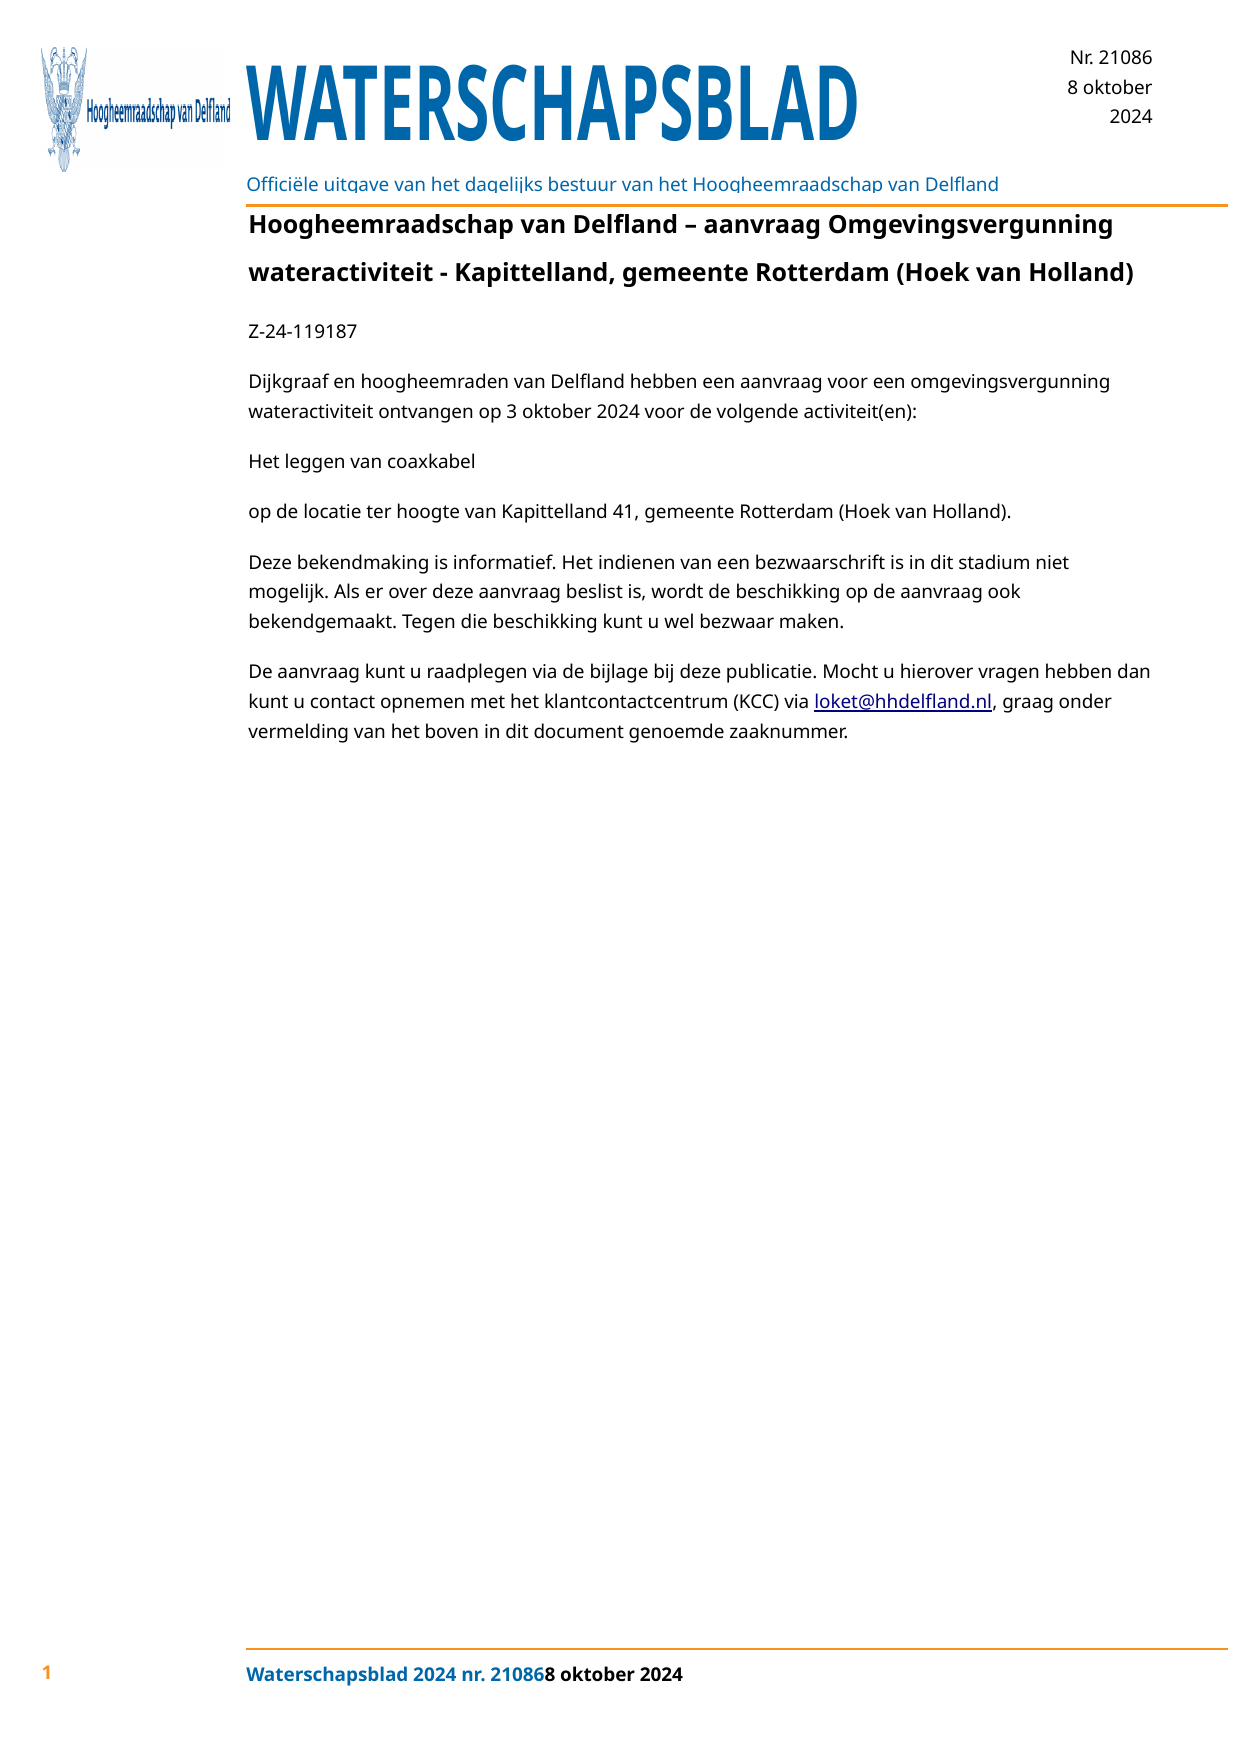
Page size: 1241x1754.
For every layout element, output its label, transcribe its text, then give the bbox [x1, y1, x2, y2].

text Hoogheemraadschap van Delfland – aanvraag Omgevingsvergunning wateractiviteit - Kapittelland, gemeente Rotterdam (Hoek van Holland) [248, 207, 1152, 288]
text Dijkgraaf en hoogheemraden van Delfland hebben een aanvraag voor een omgevingsvergunning wateractiviteit ontvangen op 3 oktober 2024 voor de volgende activiteit(en): [248, 368, 1152, 424]
text De aanvraag kunt u raadplegen via de bijlage bij deze publicatie. Mocht u hierover vragen hebben dan kunt u contact opnemen met het klantcontactcentrum (KCC) via loket@hhdelfland.nl, graag onder vermelding van het boven in dit document genoemde zaaknummer. [248, 659, 1152, 744]
text op de locatie ter hoogte van Kapittelland 41, gemeente Rotterdam (Hoek van Holland). [248, 499, 1152, 524]
text Het leggen van coaxkabel [248, 448, 1152, 474]
text Deze bekendmaking is informatief. Het indienen van een bezwaarschrift is in dit stadium niet mogelijk. Als er over deze aanvraag beslist is, wordt de beschikking op de aanvraag ook bekendgemaakt. Tegen die beschikking kunt u wel bezwaar maken. [248, 549, 1152, 634]
picture [41, 47, 231, 172]
text Z-24-119187 [248, 318, 1152, 344]
